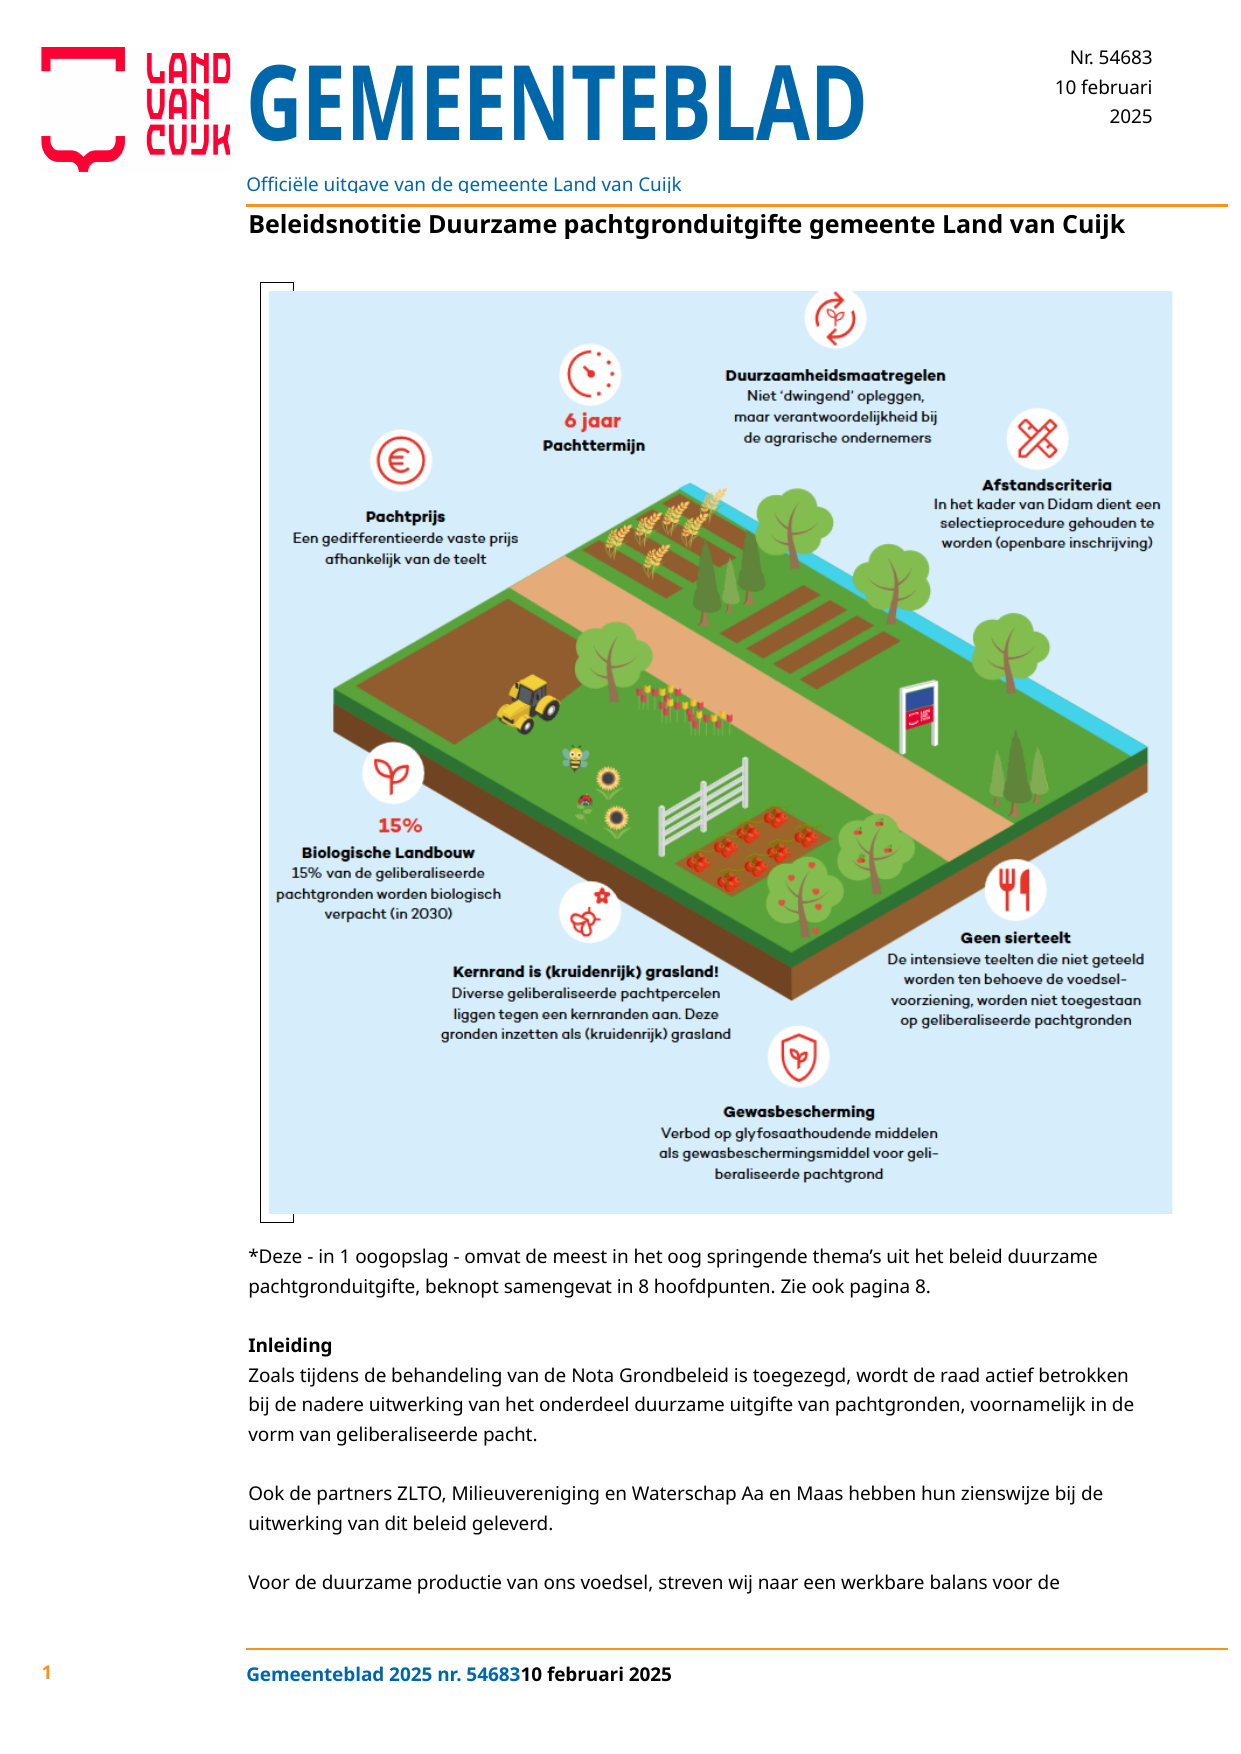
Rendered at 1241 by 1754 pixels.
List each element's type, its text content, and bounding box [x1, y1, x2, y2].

text Zoals tijdens de behandeling van de Nota Grondbeleid is toegezegd, wordt de raad actief betrokken bij de nadere uitwerking van het onderdeel duurzame uitgifte van pachtgronden, voornamelijk in de vorm van geliberaliseerde pacht. [248, 1362, 1152, 1447]
text Ook de partners ZLTO, Milieuvereniging en Waterschap Aa en Maas hebben hun zienswijze bij de uitwerking van dit beleid geleverd. [248, 1480, 1152, 1536]
text *Deze - in 1 oogopslag - omvat de meest in het oog springende thema’s uit het beleid duurzame pachtgronduitgifte, beknopt samengevat in 8 hoofdpunten. Zie ook pagina 8. [248, 1244, 1152, 1299]
picture [268, 291, 1173, 1214]
text Voor de duurzame productie van ons voedsel, streven wij naar een werkbare balans voor de [248, 1569, 1152, 1595]
text Inleiding [248, 1332, 1152, 1358]
text Beleidsnotitie Duurzame pachtgronduitgifte gemeente Land van Cuijk [248, 207, 1152, 241]
picture [41, 47, 231, 172]
